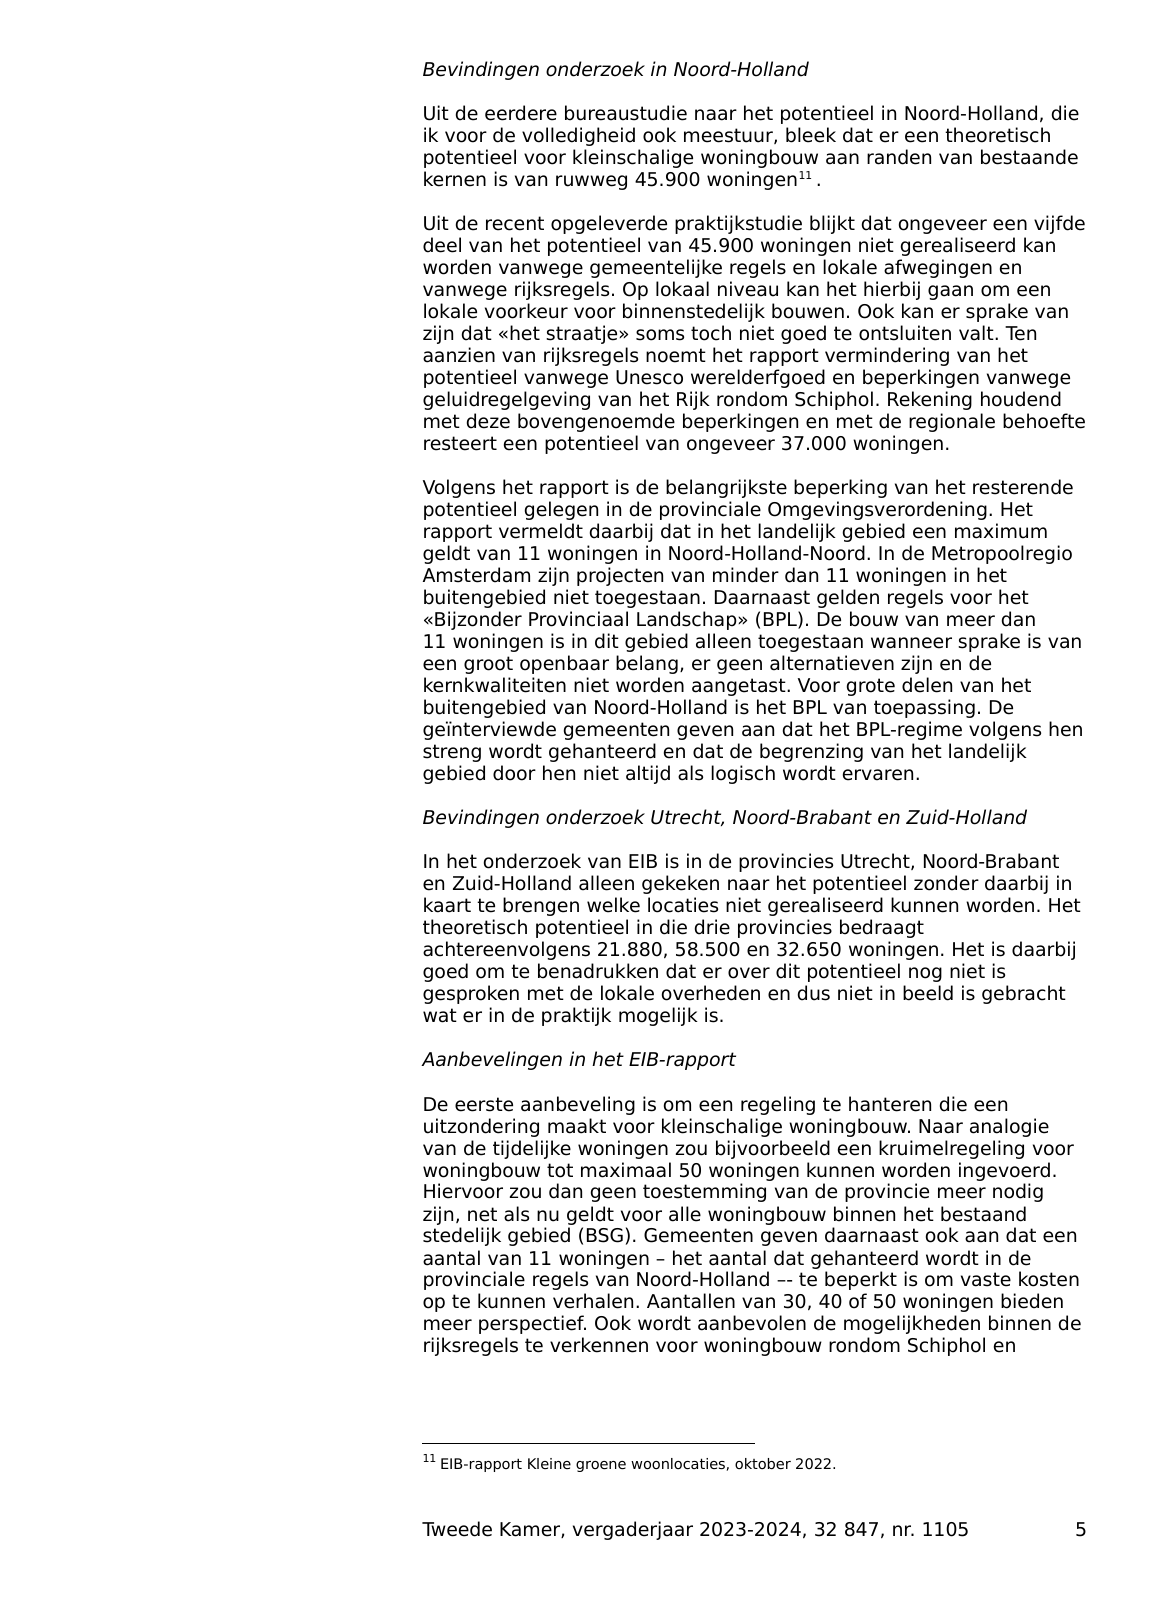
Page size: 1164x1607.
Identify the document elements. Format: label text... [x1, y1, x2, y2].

text Volgens het rapport is de belangrijkste beperking van het resterende potentieel gelegen in de provinciale Omgevingsverordening. Het rapport vermeldt daarbij dat in het landelijk gebied een maximum geldt van 11 woningen in Noord-Holland-Noord. In de Metropoolregio Amsterdam zijn projecten van minder dan 11 woningen in het buitengebied niet toegestaan. Daarnaast gelden regels voor het «Bijzonder Provinciaal Landschap» (BPL). De bouw van meer dan 11 woningen is in dit gebied alleen toegestaan wanneer sprake is van een groot openbaar belang, er geen alternatieven zijn en de kernkwaliteiten niet worden aangetast. Voor grote delen van het buitengebied van Noord-Holland is het BPL van toepassing. De geïnterviewde gemeenten geven aan dat het BPL-regime volgens hen streng wordt gehanteerd en dat de begrenzing van het landelijk gebied door hen niet altijd als logisch wordt ervaren. [422, 477, 1087, 785]
text De eerste aanbeveling is om een regeling te hanteren die een uitzondering maakt voor kleinschalige woningbouw. Naar analogie van de tijdelijke woningen zou bijvoorbeeld een kruimelregeling voor woningbouw tot maximaal 50 woningen kunnen worden ingevoerd. Hiervoor zou dan geen toestemming van de provincie meer nodig zijn, net als nu geldt voor alle woningbouw binnen het bestaand stedelijk gebied (BSG). Gemeenten geven daarnaast ook aan dat een aantal van 11 woningen – het aantal dat gehanteerd wordt in de provinciale regels van Noord-Holland –- te beperkt is om vaste kosten op te kunnen verhalen. Aantallen van 30, 40 of 50 woningen bieden meer perspectief. Ook wordt aanbevolen de mogelijkheden binnen de rijksregels te verkennen voor woningbouw rondom Schiphol en [422, 1093, 1087, 1357]
text Uit de eerdere bureaustudie naar het potentieel in Noord-Holland, die ik voor de volledigheid ook meestuur, bleek dat er een theoretisch potentieel voor kleinschalige woningbouw aan randen van bestaande kernen is van ruwweg 45.900 woningen. [422, 103, 1087, 191]
text EIB-rapport Kleine groene woonlocaties, oktober 2022. [422, 1452, 1087, 1474]
text In het onderzoek van EIB is in de provincies Utrecht, Noord-Brabant en Zuid-Holland alleen gekeken naar het potentieel zonder daarbij in kaart te brengen welke locaties niet gerealiseerd kunnen worden. Het theoretisch potentieel in die drie provincies bedraagt achtereenvolgens 21.880, 58.500 en 32.650 woningen. Het is daarbij goed om te benadrukken dat er over dit potentieel nog niet is gesproken met de lokale overheden en dus niet in beeld is gebracht wat er in de praktijk mogelijk is. [422, 851, 1087, 1027]
subtitle Bevindingen onderzoek in Noord-Holland [422, 59, 1087, 81]
subtitle Bevindingen onderzoek Utrecht, Noord-Brabant en Zuid-Holland [422, 807, 1087, 829]
subtitle Aanbevelingen in het EIB-rapport [422, 1049, 1087, 1071]
text Uit de recent opgeleverde praktijkstudie blijkt dat ongeveer een vijfde deel van het potentieel van 45.900 woningen niet gerealiseerd kan worden vanwege gemeentelijke regels en lokale afwegingen en vanwege rijksregels. Op lokaal niveau kan het hierbij gaan om een lokale voorkeur voor binnenstedelijk bouwen. Ook kan er sprake van zijn dat «het straatje» soms toch niet goed te ontsluiten valt. Ten aanzien van rijksregels noemt het rapport vermindering van het potentieel vanwege Unesco werelderfgoed en beperkingen vanwege geluidregelgeving van het Rijk rondom Schiphol. Rekening houdend met deze bovengenoemde beperkingen en met de regionale behoefte resteert een potentieel van ongeveer 37.000 woningen. [422, 213, 1087, 455]
